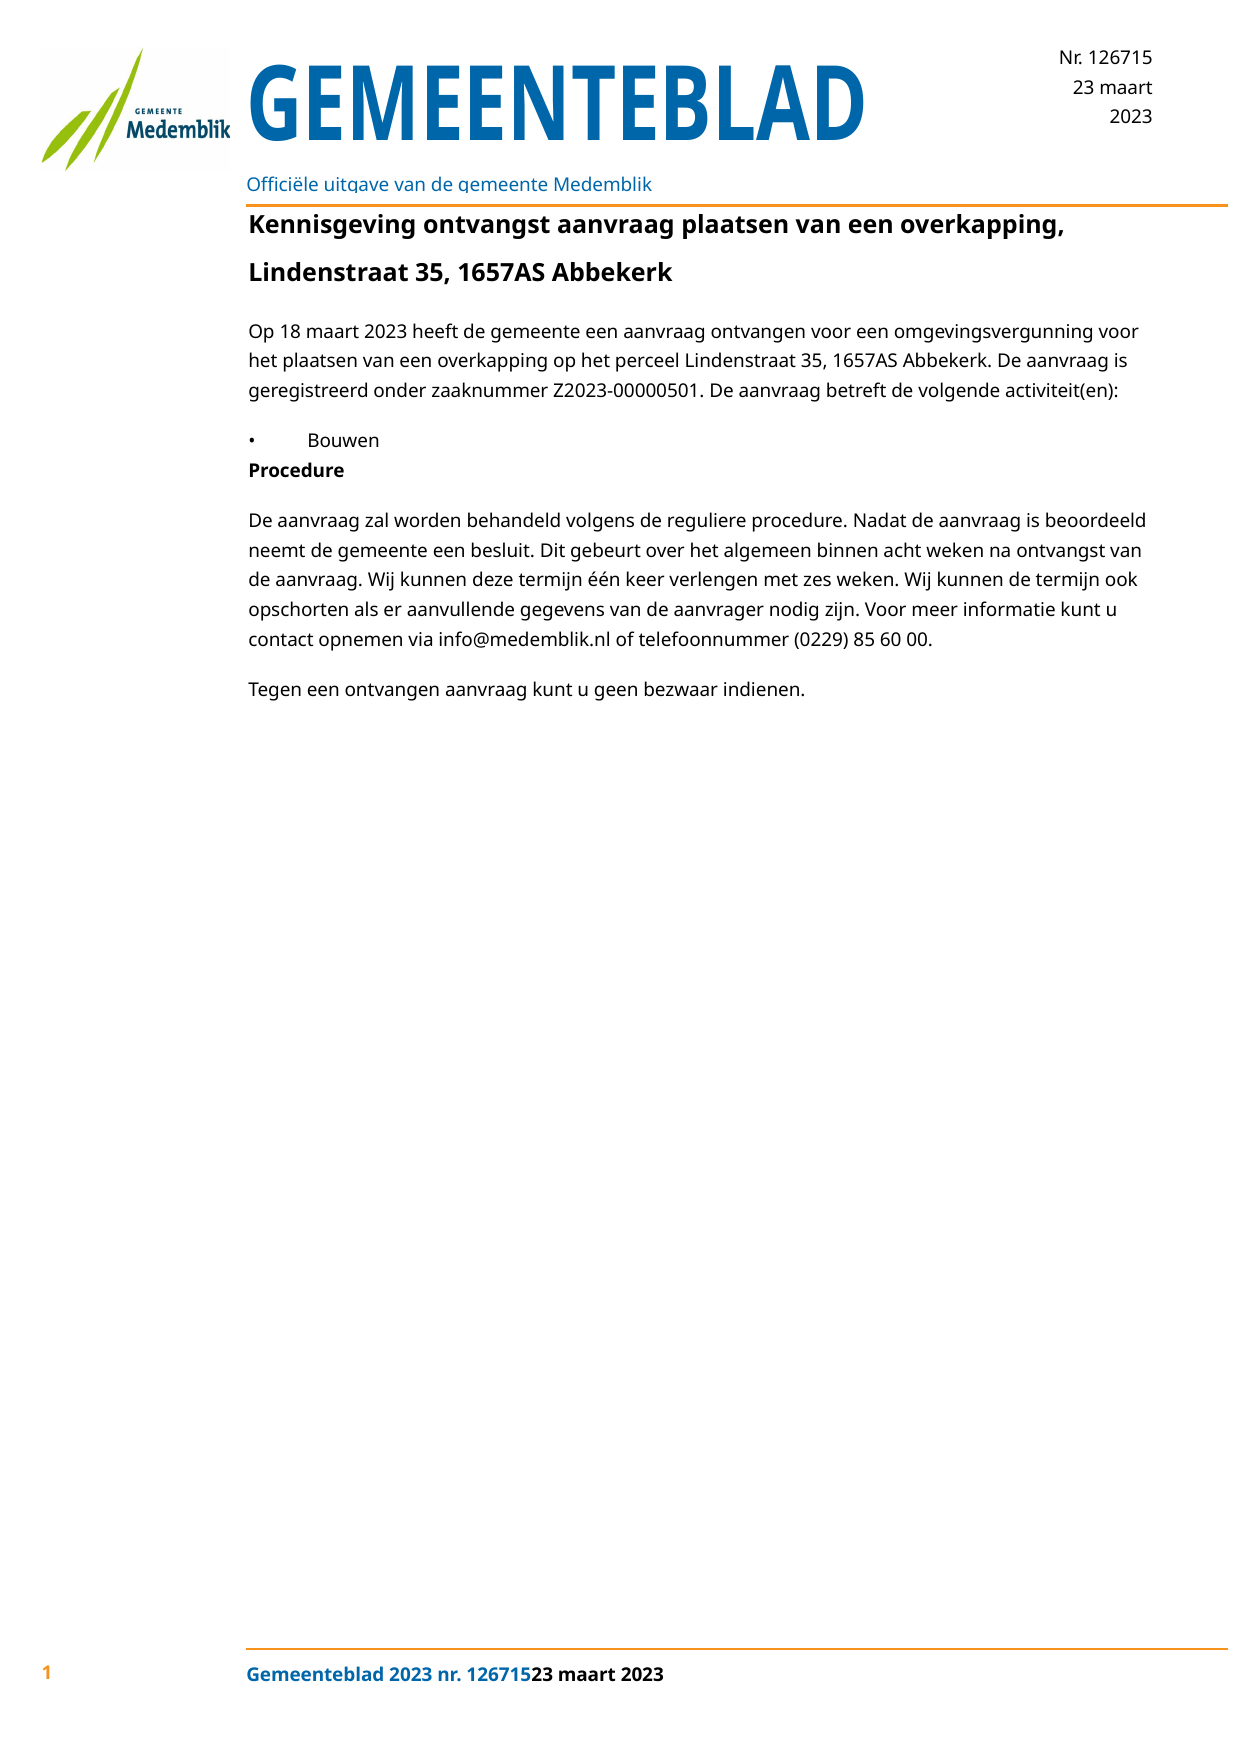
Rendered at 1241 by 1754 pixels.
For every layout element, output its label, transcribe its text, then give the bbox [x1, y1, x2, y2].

text Kennisgeving ontvangst aanvraag plaatsen van een overkapping, Lindenstraat 35, 1657AS Abbekerk [248, 207, 1152, 288]
picture [41, 47, 231, 172]
text Procedure [248, 457, 1152, 483]
list Bouwen [248, 427, 1152, 453]
text De aanvraag zal worden behandeld volgens de reguliere procedure. Nadat de aanvraag is beoordeeld neemt de gemeente een besluit. Dit gebeurt over het algemeen binnen acht weken na ontvangst van de aanvraag. Wij kunnen deze termijn één keer verlengen met zes weken. Wij kunnen de termijn ook opschorten als er aanvullende gegevens van de aanvrager nodig zijn. Voor meer informatie kunt u contact opnemen via info@medemblik.nl of telefoonnummer (0229) 85 60 00. [248, 507, 1152, 652]
text Tegen een ontvangen aanvraag kunt u geen bezwaar indienen. [248, 676, 1152, 702]
text Op 18 maart 2023 heeft de gemeente een aanvraag ontvangen voor een omgevingsvergunning voor het plaatsen van een overkapping op het perceel Lindenstraat 35, 1657AS Abbekerk. De aanvraag is geregistreerd onder zaaknummer Z2023-00000501. De aanvraag betreft de volgende activiteit(en): [248, 318, 1152, 403]
